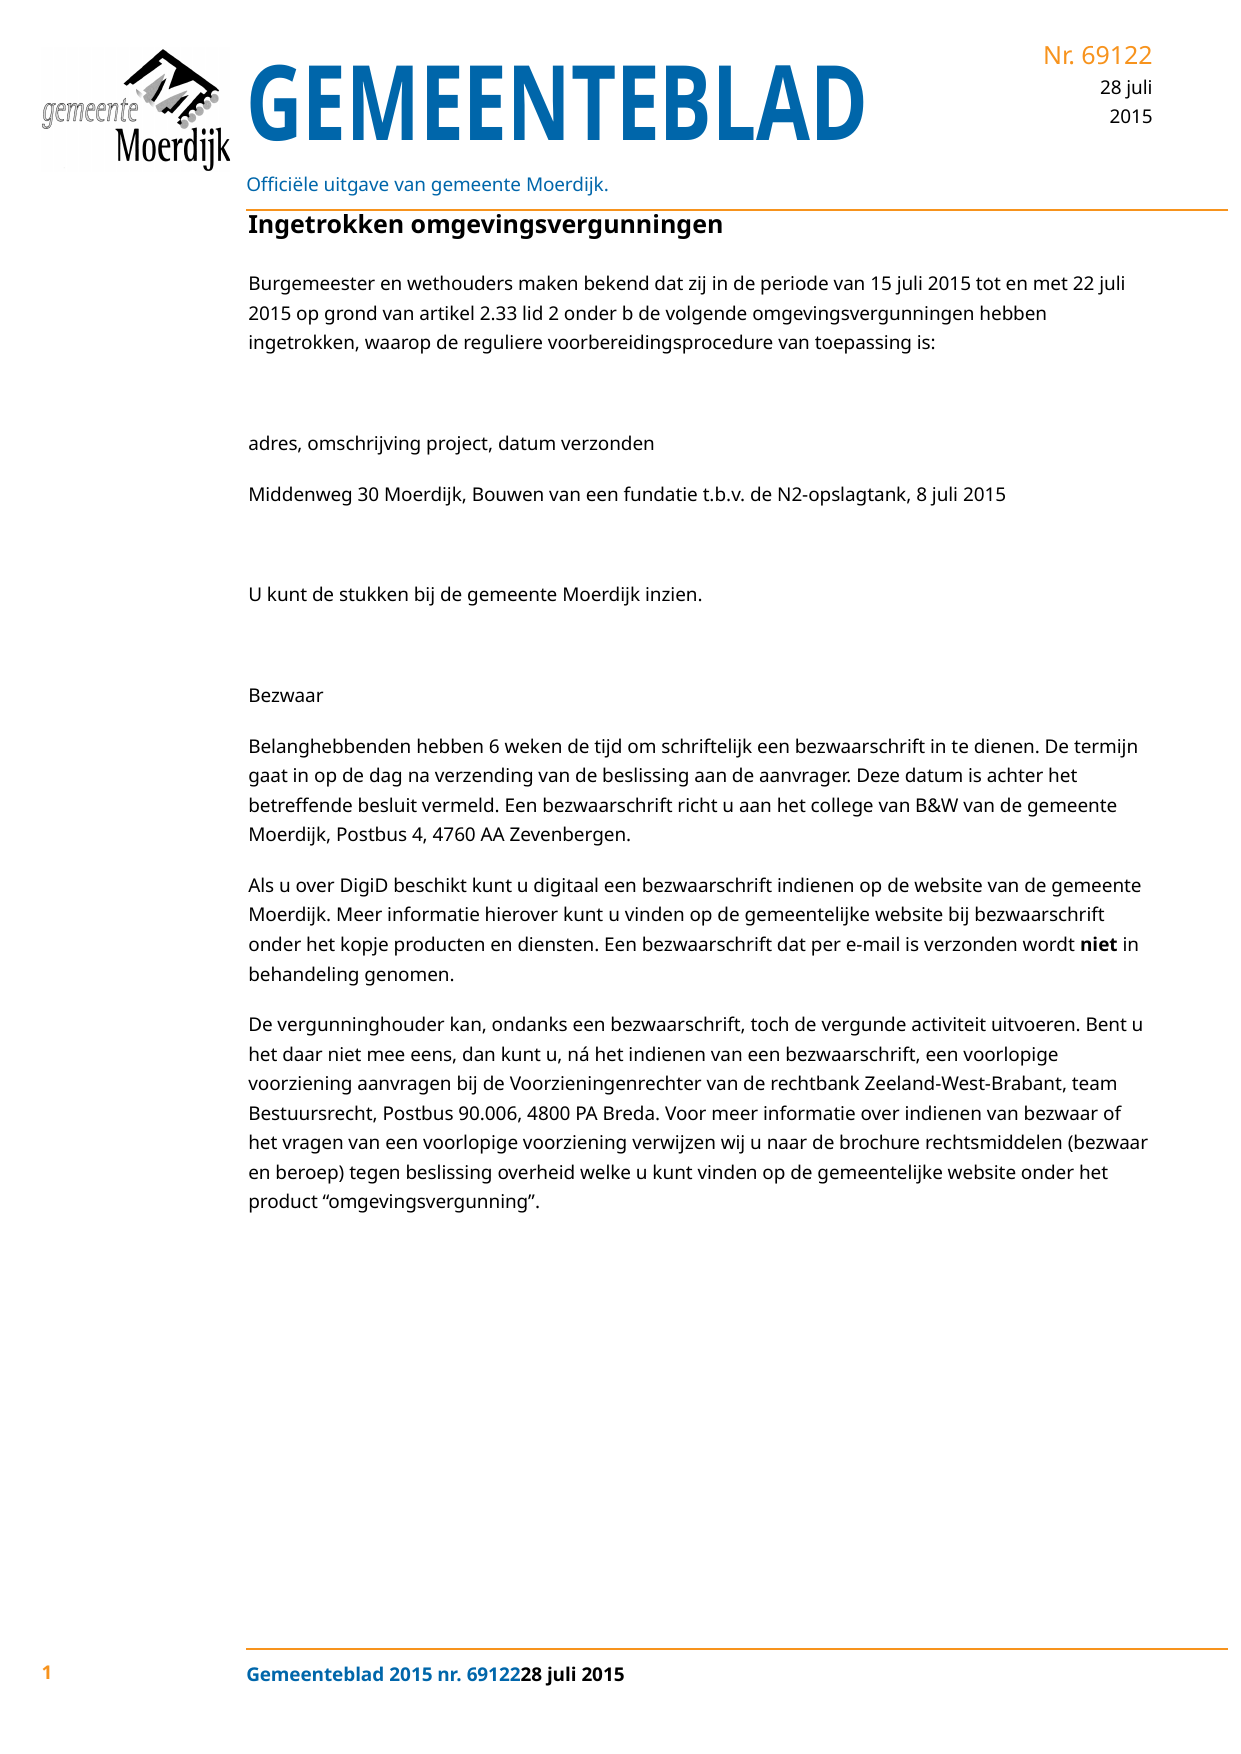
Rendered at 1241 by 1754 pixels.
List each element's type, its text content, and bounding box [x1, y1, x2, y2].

text Als u over DigiD beschikt kunt u digitaal een bezwaarschrift indienen op de website van de gemeente Moerdijk. Meer informatie hierover kunt u vinden op de gemeentelijke website bij bezwaarschrift onder het kopje producten en diensten. Een bezwaarschrift dat per e-mail is verzonden wordt niet in behandeling genomen. [248, 872, 1152, 986]
picture [41, 47, 231, 172]
text U kunt de stukken bij de gemeente Moerdijk inzien. [248, 582, 1152, 607]
text Bezwaar [248, 682, 1152, 708]
text Burgemeester en wethouders maken bekend dat zij in de periode van 15 juli 2015 tot en met 22 juli 2015 op grond van artikel 2.33 lid 2 onder b de volgende omgevingsvergunningen hebben ingetrokken, waarop de reguliere voorbereidingsprocedure van toepassing is: [248, 270, 1152, 355]
text Ingetrokken omgevingsvergunningen [248, 211, 1152, 241]
text De vergunninghouder kan, ondanks een bezwaarschrift, toch de vergunde activiteit uitvoeren. Bent u het daar niet mee eens, dan kunt u, ná het indienen van een bezwaarschrift, een voorlopige voorziening aanvragen bij de Voorzieningenrechter van de rechtbank Zeeland-West-Brabant, team Bestuursrecht, Postbus 90.006, 4800 PA Breda. Voor meer informatie over indienen van bezwaar of het vragen van een voorlopige voorziening verwijzen wij u naar de brochure rechtsmiddelen (bezwaar en beroep) tegen beslissing overheid welke u kunt vinden op de gemeentelijke website onder het product “omgevingsvergunning”. [248, 1011, 1152, 1214]
text adres, omschrijving project, datum verzonden [248, 430, 1152, 456]
text Middenweg 30 Moerdijk, Bouwen van een fundatie t.b.v. de N2-opslagtank, 8 juli 2015 [248, 481, 1152, 506]
text Belanghebbenden hebben 6 weken de tijd om schriftelijk een bezwaarschrift in te dienen. De termijn gaat in op de dag na verzending van de beslissing aan de aanvrager. Deze datum is achter het betreffende besluit vermeld. Een bezwaarschrift richt u aan het college van B&W van de gemeente Moerdijk, Postbus 4, 4760 AA Zevenbergen. [248, 733, 1152, 847]
